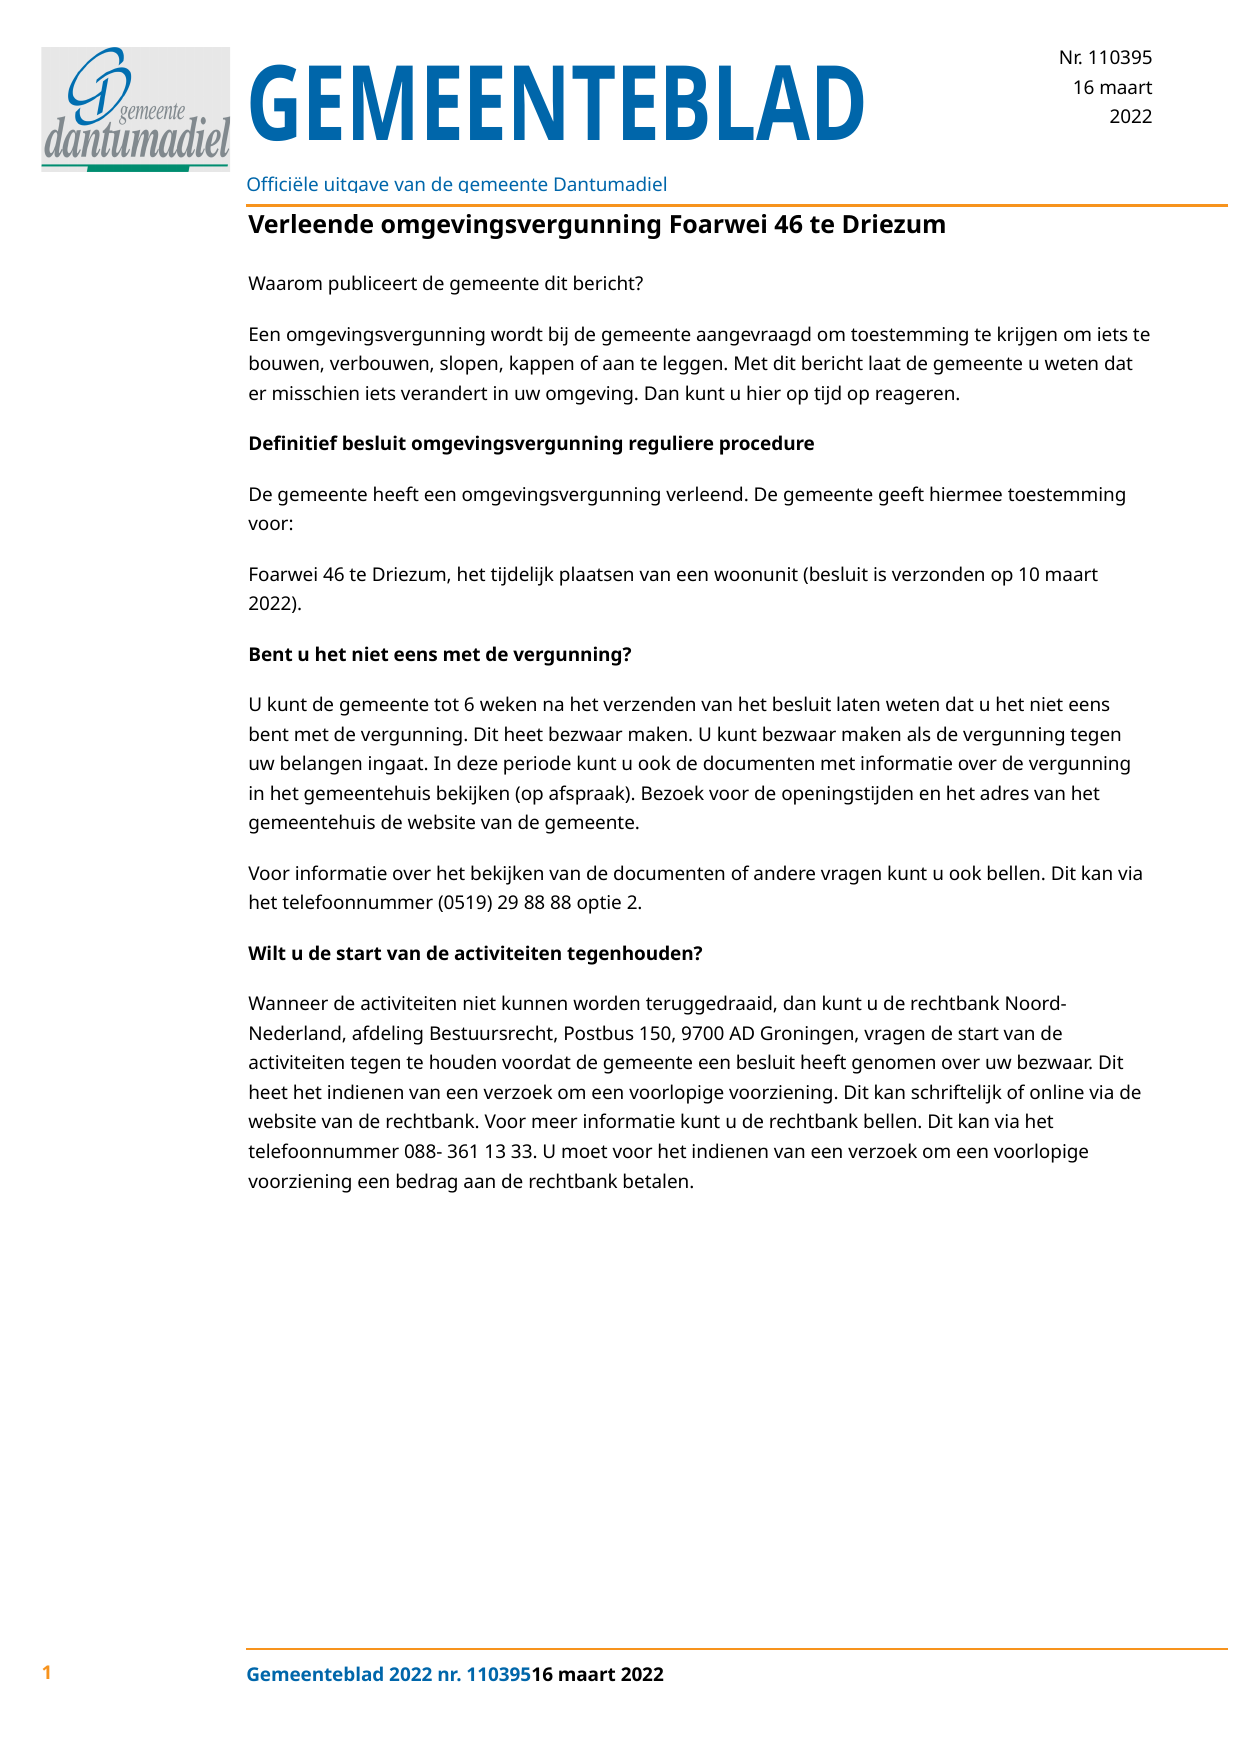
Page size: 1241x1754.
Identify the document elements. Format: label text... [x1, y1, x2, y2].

text Bent u het niet eens met de vergunning? [248, 641, 1152, 666]
text Voor informatie over het bekijken van de documenten of andere vragen kunt u ook bellen. Dit kan via het telefoonnummer (0519) 29 88 88 optie 2. [248, 860, 1152, 915]
text Een omgevingsvergunning wordt bij de gemeente aangevraagd om toestemming te krijgen om iets te bouwen, verbouwen, slopen, kappen of aan te leggen. Met dit bericht laat de gemeente u weten dat er misschien iets verandert in uw omgeving. Dan kunt u hier op tijd op reageren. [248, 321, 1152, 406]
text Foarwei 46 te Driezum, het tijdelijk plaatsen van een woonunit (besluit is verzonden op 10 maart 2022). [248, 561, 1152, 616]
text Waarom publiceert de gemeente dit bericht? [248, 270, 1152, 296]
text Verleende omgevingsvergunning Foarwei 46 te Driezum [248, 207, 1152, 241]
text Wanneer de activiteiten niet kunnen worden teruggedraaid, dan kunt u de rechtbank Noord-Nederland, afdeling Bestuursrecht, Postbus 150, 9700 AD Groningen, vragen de start van de activiteiten tegen te houden voordat de gemeente een besluit heeft genomen over uw bezwaar. Dit heet het indienen van een verzoek om een voorlopige voorziening. Dit kan schriftelijk of online via de website van de rechtbank. Voor meer informatie kunt u de rechtbank bellen. Dit kan via het telefoonnummer 088- 361 13 33. U moet voor het indienen van een verzoek om een voorlopige voorziening een bedrag aan de rechtbank betalen. [248, 990, 1152, 1193]
text Definitief besluit omgevingsvergunning reguliere procedure [248, 430, 1152, 456]
picture [41, 47, 231, 172]
text U kunt de gemeente tot 6 weken na het verzenden van het besluit laten weten dat u het niet eens bent met de vergunning. Dit heet bezwaar maken. U kunt bezwaar maken als de vergunning tegen uw belangen ingaat. In deze periode kunt u ook de documenten met informatie over de vergunning in het gemeentehuis bekijken (op afspraak). Bezoek voor de openingstijden en het adres van het gemeentehuis de website van de gemeente. [248, 691, 1152, 835]
text De gemeente heeft een omgevingsvergunning verleend. De gemeente geeft hiermee toestemming voor: [248, 481, 1152, 536]
text Wilt u de start van de activiteiten tegenhouden? [248, 940, 1152, 966]
